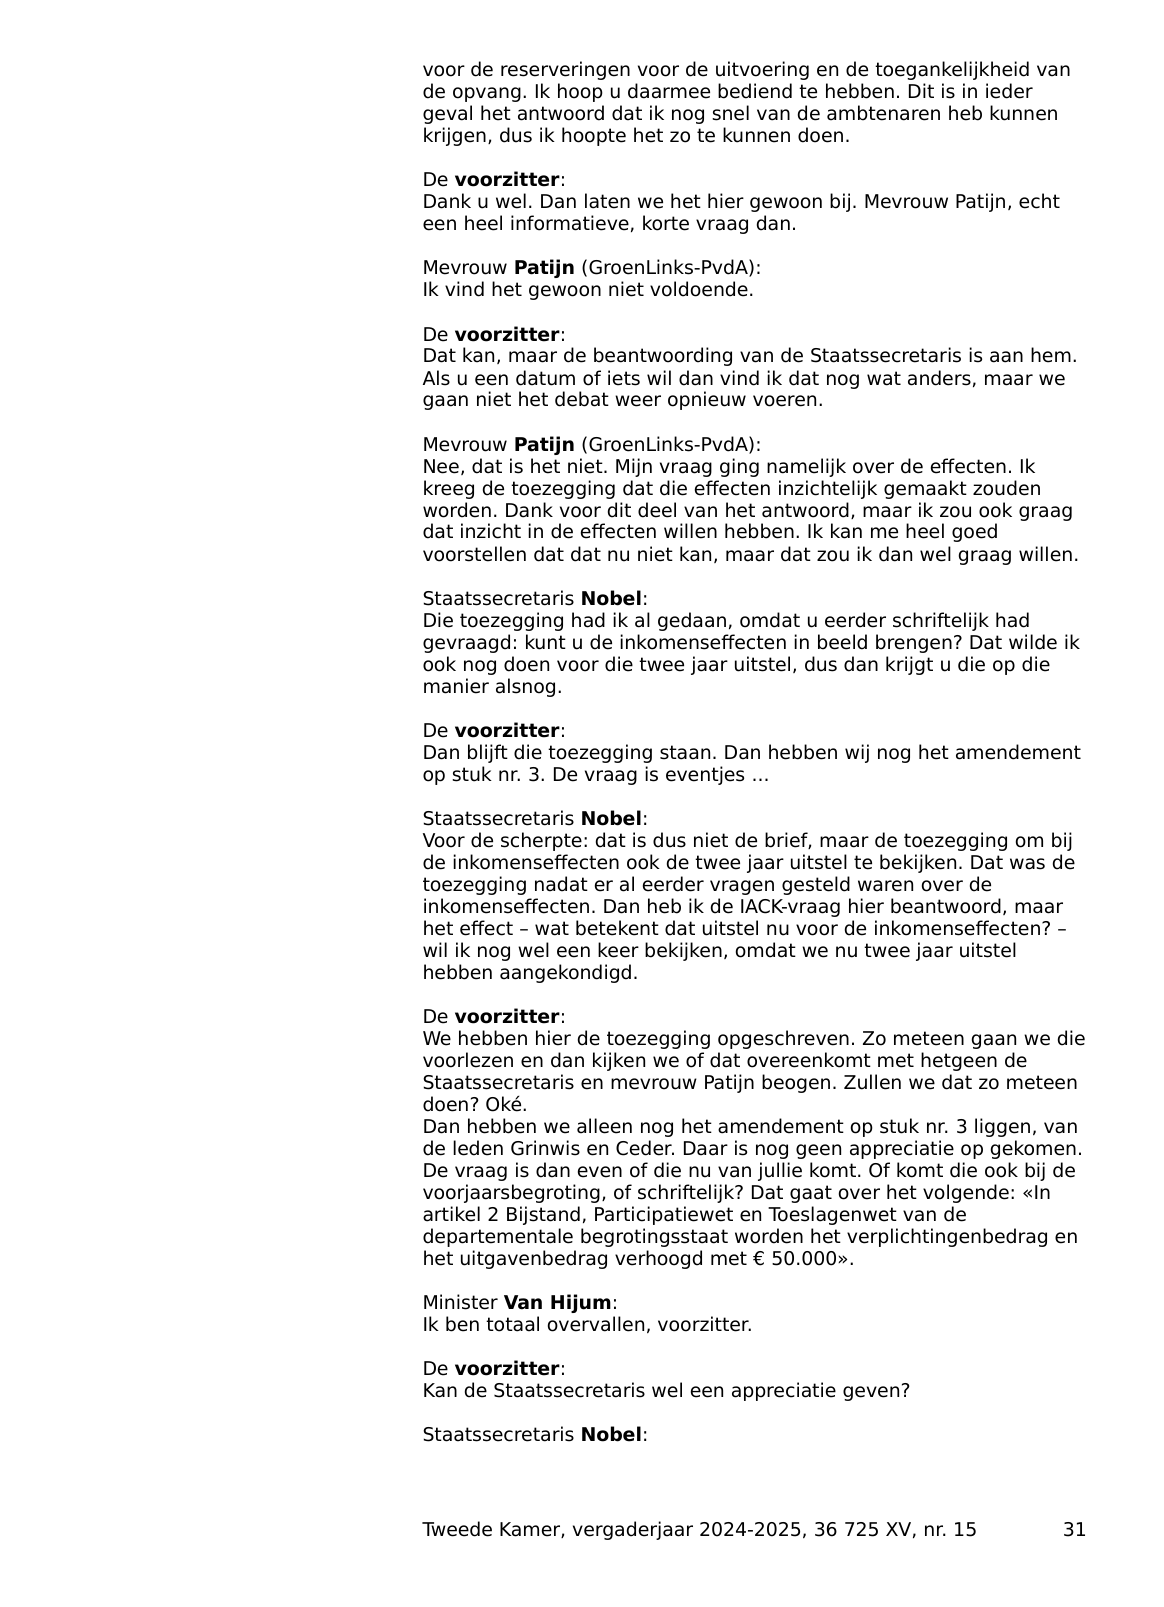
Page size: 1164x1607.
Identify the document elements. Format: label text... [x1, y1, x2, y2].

text voor de reserveringen voor de uitvoering en de toegankelijkheid van de opvang. Ik hoop u daarmee bediend te hebben. Dit is in ieder geval het antwoord dat ik nog snel van de ambtenaren heb kunnen krijgen, dus ik hoopte het zo te kunnen doen. [422, 59, 1087, 147]
text Ik ben totaal overvallen, voorzitter. [422, 1314, 1087, 1336]
text De voorzitter: [422, 1006, 1087, 1028]
text Mevrouw Patijn (GroenLinks-PvdA): [422, 257, 1087, 279]
text Staatssecretaris Nobel: [422, 808, 1087, 830]
text De voorzitter: [422, 1358, 1087, 1380]
text Dat kan, maar de beantwoording van de Staatssecretaris is aan hem. Als u een datum of iets wil dan vind ik dat nog wat anders, maar we gaan niet het debat weer opnieuw voeren. [422, 345, 1087, 411]
text We hebben hier de toezegging opgeschreven. Zo meteen gaan we die voorlezen en dan kijken we of dat overeenkomt met hetgeen de Staatssecretaris en mevrouw Patijn beogen. Zullen we dat zo meteen doen? Oké. [422, 1028, 1087, 1116]
text Dan hebben we alleen nog het amendement op stuk nr. 3 liggen, van de leden Grinwis en Ceder. Daar is nog geen appreciatie op gekomen. De vraag is dan even of die nu van jullie komt. Of komt die ook bij de voorjaarsbegroting, of schriftelijk? Dat gaat over het volgende: «In artikel 2 Bijstand, Participatiewet en Toeslagenwet van de departementale begrotingsstaat worden het verplichtingenbedrag en het uitgavenbedrag verhoogd met € 50.000». [422, 1116, 1087, 1269]
text Ik vind het gewoon niet voldoende. [422, 279, 1087, 301]
text Nee, dat is het niet. Mijn vraag ging namelijk over de effecten. Ik kreeg de toezegging dat die effecten inzichtelijk gemaakt zouden worden. Dank voor dit deel van het antwoord, maar ik zou ook graag dat inzicht in de effecten willen hebben. Ik kan me heel goed voorstellen dat dat nu niet kan, maar dat zou ik dan wel graag willen. [422, 456, 1087, 565]
text Voor de scherpte: dat is dus niet de brief, maar de toezegging om bij de inkomenseffecten ook de twee jaar uitstel te bekijken. Dat was de toezegging nadat er al eerder vragen gesteld waren over de inkomenseffecten. Dan heb ik de IACK-vraag hier beantwoord, maar het effect – wat betekent dat uitstel nu voor de inkomenseffecten? – wil ik nog wel een keer bekijken, omdat we nu twee jaar uitstel hebben aangekondigd. [422, 830, 1087, 984]
text Dan blijft die toezegging staan. Dan hebben wij nog het amendement op stuk nr. 3. De vraag is eventjes ... [422, 742, 1087, 786]
text Dank u wel. Dan laten we het hier gewoon bij. Mevrouw Patijn, echt een heel informatieve, korte vraag dan. [422, 191, 1087, 235]
text Staatssecretaris Nobel: [422, 588, 1087, 609]
text Die toezegging had ik al gedaan, omdat u eerder schriftelijk had gevraagd: kunt u de inkomenseffecten in beeld brengen? Dat wilde ik ook nog doen voor die twee jaar uitstel, dus dan krijgt u die op die manier alsnog. [422, 609, 1087, 697]
text Staatssecretaris Nobel: [422, 1424, 1087, 1446]
text Mevrouw Patijn (GroenLinks-PvdA): [422, 433, 1087, 456]
text De voorzitter: [422, 720, 1087, 742]
text Minister Van Hijum: [422, 1292, 1087, 1314]
text De voorzitter: [422, 323, 1087, 345]
text De voorzitter: [422, 169, 1087, 191]
text Kan de Staatssecretaris wel een appreciatie geven? [422, 1380, 1087, 1402]
